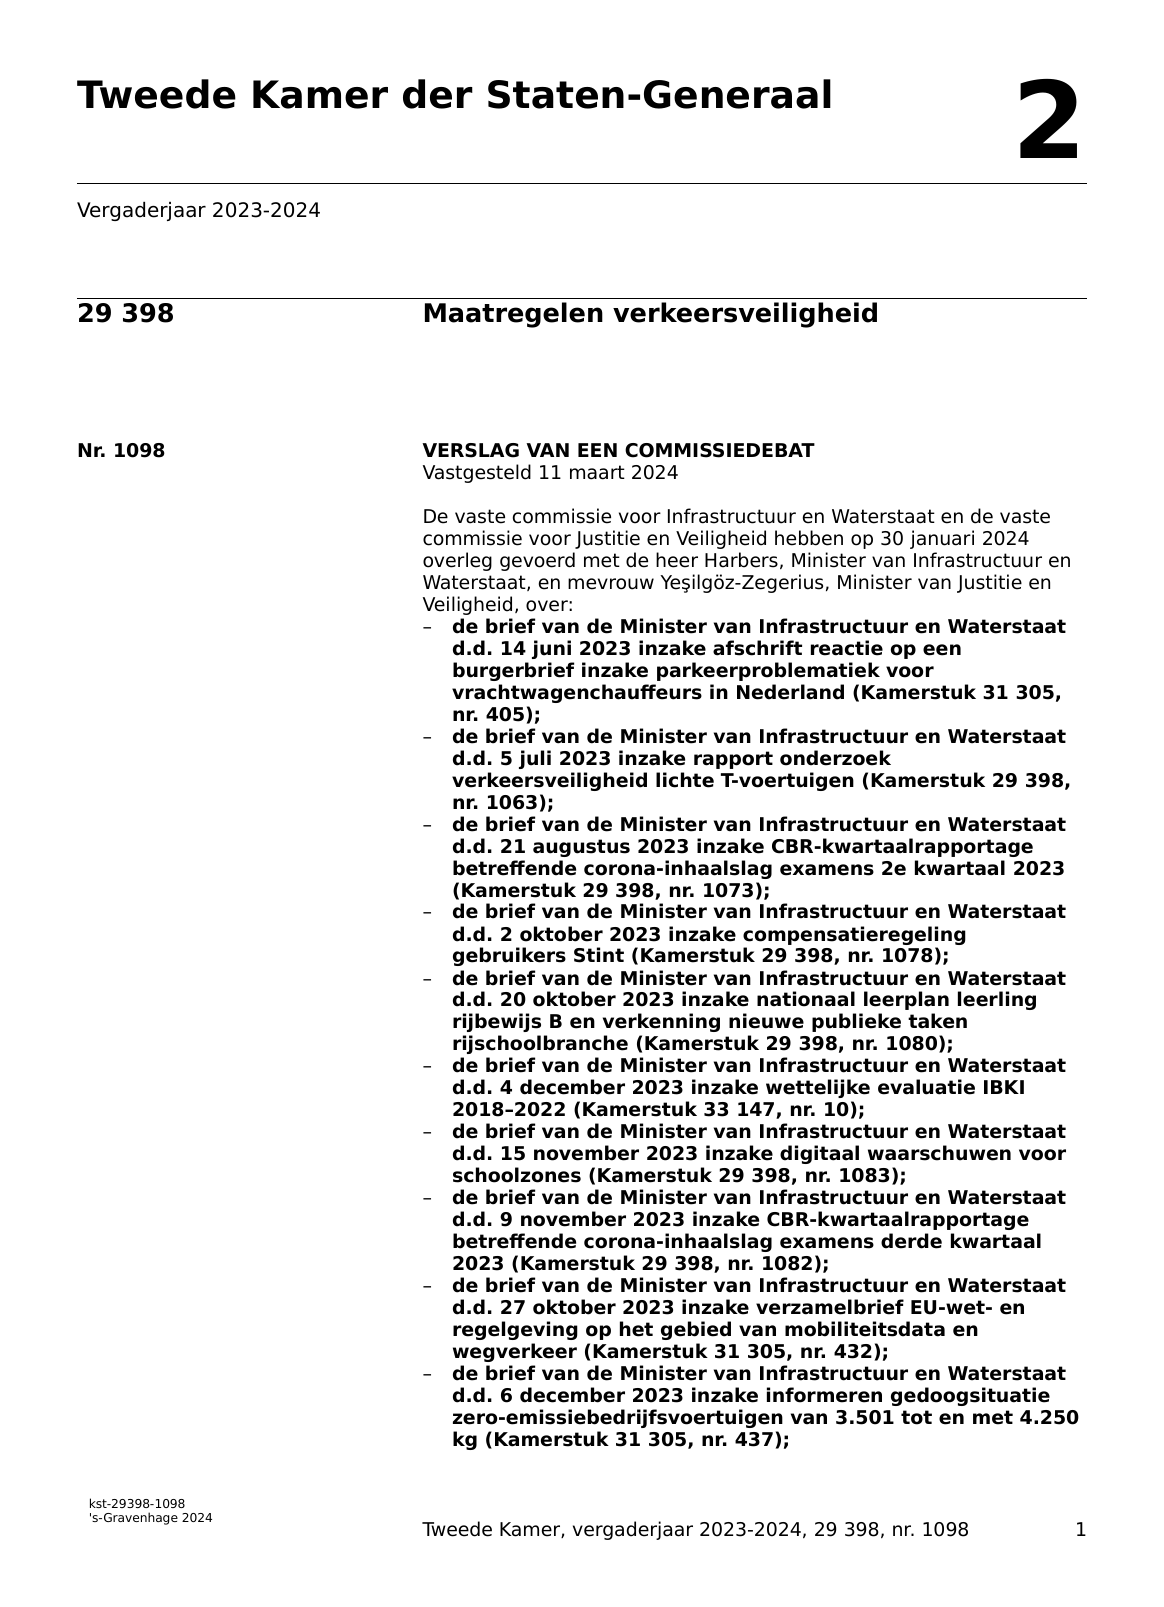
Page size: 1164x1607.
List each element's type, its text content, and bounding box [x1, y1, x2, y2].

text kst-29398-1098 [88, 1497, 323, 1511]
text – de brief van de Minister van Infrastructuur en Waterstaat d.d. 14 juni 2023 inzake afschrift reactie op een burgerbrief inzake parkeerproblematiek voor vrachtwagenchauffeurs in Nederland (Kamerstuk 31 305, nr. 405); [422, 616, 1087, 726]
text – de brief van de Minister van Infrastructuur en Waterstaat d.d. 15 november 2023 inzake digitaal waarschuwen voor schoolzones (Kamerstuk 29 398, nr. 1083); [422, 1121, 1087, 1187]
text – de brief van de Minister van Infrastructuur en Waterstaat d.d. 20 oktober 2023 inzake nationaal leerplan leerling rijbewijs B en verkenning nieuwe publieke taken rijschoolbranche (Kamerstuk 29 398, nr. 1080); [422, 967, 1087, 1055]
text 's-Gravenhage 2024 [88, 1511, 323, 1525]
table_cell Vergaderjaar 2023-2024 [77, 184, 1087, 298]
text – de brief van de Minister van Infrastructuur en Waterstaat d.d. 9 november 2023 inzake CBR-kwartaalrapportage betreffende corona-inhaalslag examens derde kwartaal 2023 (Kamerstuk 29 398, nr. 1082); [422, 1187, 1087, 1275]
table_header Tweede Kamer der Staten-Generaal [77, 59, 886, 183]
subtitle Nr. 1098 VERSLAG VAN EEN COMMISSIEDEBAT [77, 440, 1087, 462]
text – de brief van de Minister van Infrastructuur en Waterstaat d.d. 6 december 2023 inzake informeren gedoogsituatie zero-emissiebedrijfsvoertuigen van 3.501 tot en met 4.250 kg (Kamerstuk 31 305, nr. 437); [422, 1363, 1087, 1451]
text – de brief van de Minister van Infrastructuur en Waterstaat d.d. 27 oktober 2023 inzake verzamelbrief EU-wet- en regelgeving op het gebied van mobiliteitsdata en wegverkeer (Kamerstuk 31 305, nr. 432); [422, 1275, 1087, 1363]
text – de brief van de Minister van Infrastructuur en Waterstaat d.d. 2 oktober 2023 inzake compensatieregeling gebruikers Stint (Kamerstuk 29 398, nr. 1078); [422, 901, 1087, 967]
text De vaste commissie voor Infrastructuur en Waterstaat en de vaste commissie voor Justitie en Veiligheid hebben op 30 januari 2024 overleg gevoerd met de heer Harbers, Minister van Infrastructuur en Waterstaat, en mevrouw Yeşilgöz-Zegerius, Minister van Justitie en Veiligheid, over: [422, 506, 1087, 616]
table_header 2 [886, 59, 1087, 183]
text – de brief van de Minister van Infrastructuur en Waterstaat d.d. 21 augustus 2023 inzake CBR-kwartaalrapportage betreffende corona-inhaalslag examens 2e kwartaal 2023 (Kamerstuk 29 398, nr. 1073); [422, 813, 1087, 901]
text – de brief van de Minister van Infrastructuur en Waterstaat d.d. 4 december 2023 inzake wettelijke evaluatie IBKI 2018–2022 (Kamerstuk 33 147, nr. 10); [422, 1055, 1087, 1121]
text Vastgesteld 11 maart 2024 [422, 462, 1087, 484]
subtitle 29 398 Maatregelen verkeersveiligheid [77, 299, 1087, 329]
text – de brief van de Minister van Infrastructuur en Waterstaat d.d. 5 juli 2023 inzake rapport onderzoek verkeersveiligheid lichte T-voertuigen (Kamerstuk 29 398, nr. 1063); [422, 726, 1087, 813]
